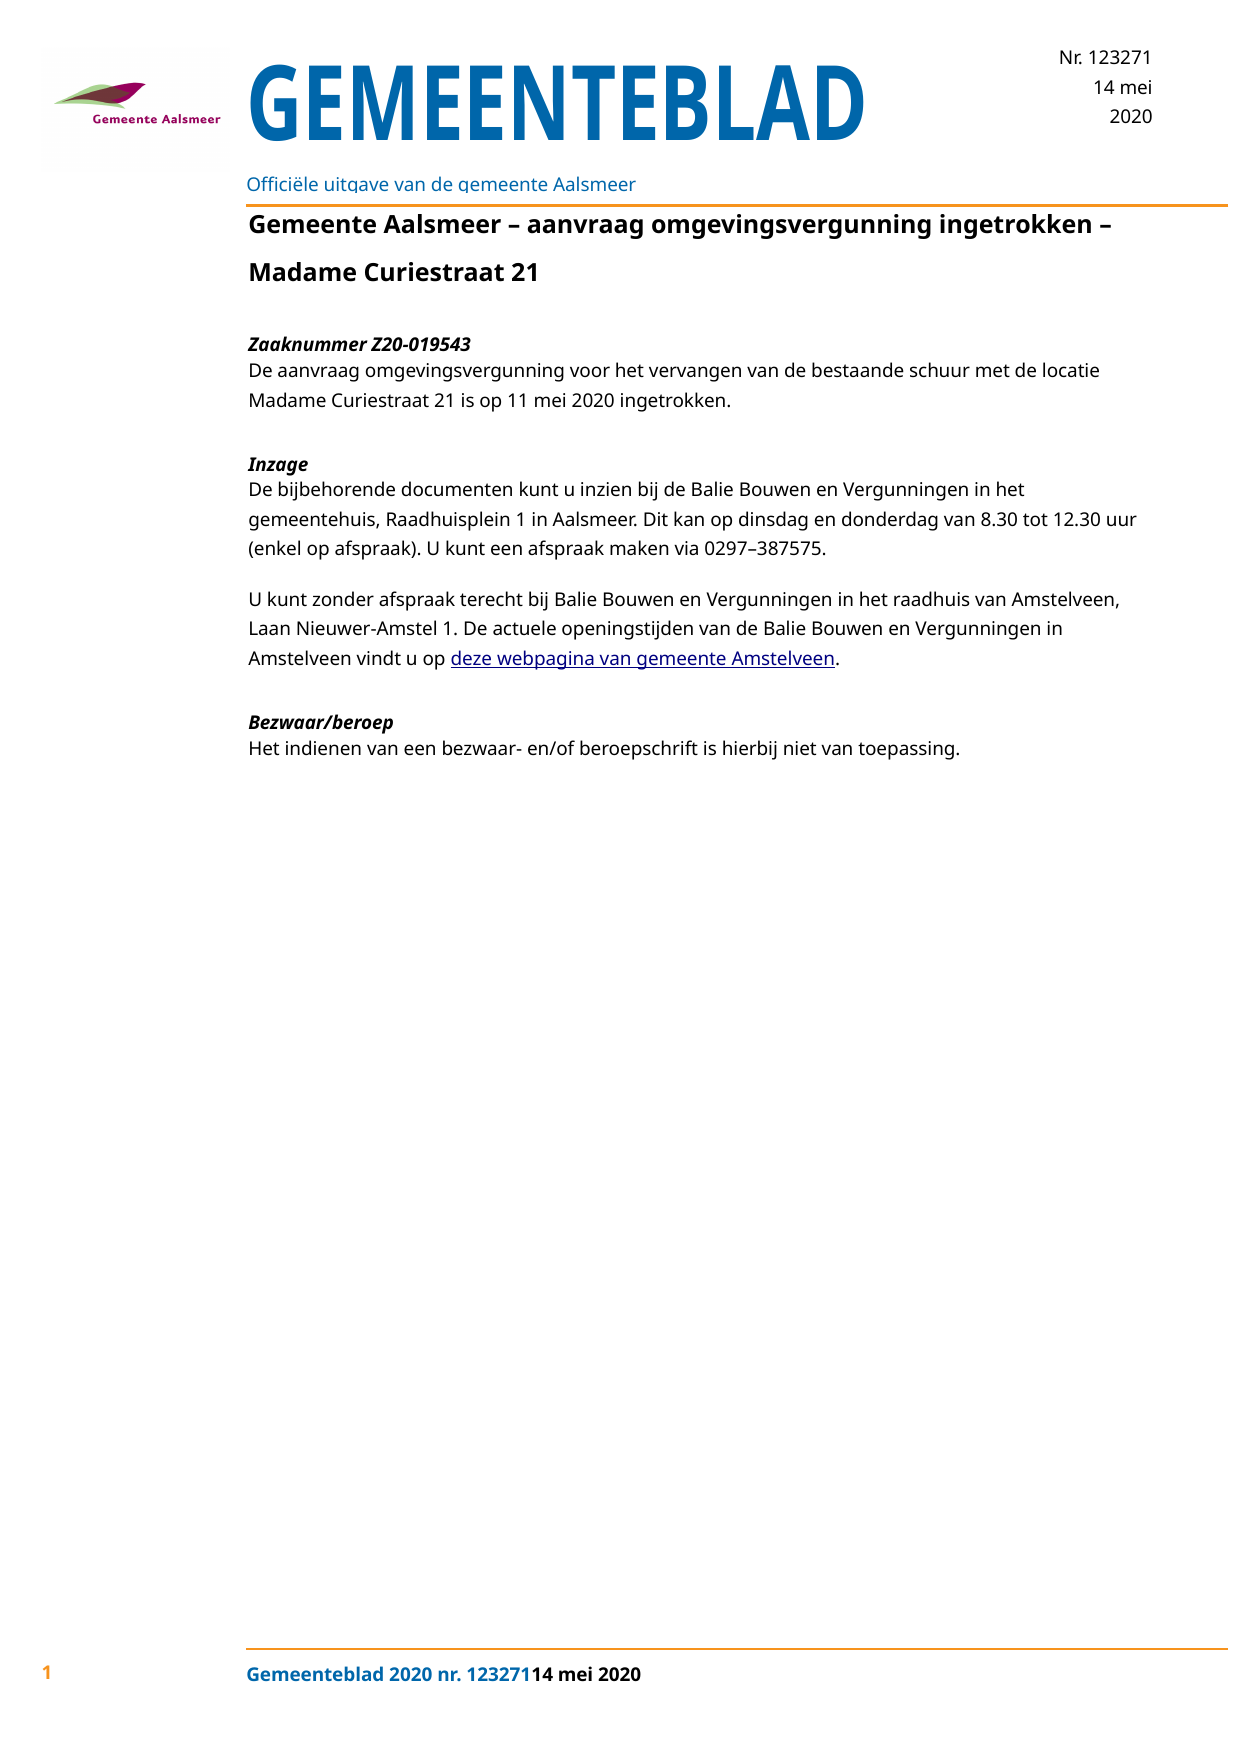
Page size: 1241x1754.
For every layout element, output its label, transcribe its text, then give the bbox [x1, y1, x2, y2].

picture [41, 47, 231, 172]
text Inzage [248, 451, 1152, 476]
text Zaaknummer Z20-019543 [248, 331, 1152, 357]
text Bezwaar/beroep [248, 709, 1152, 735]
text De aanvraag omgevingsvergunning voor het vervangen van de bestaande schuur met de locatie Madame Curiestraat 21 is op 11 mei 2020 ingetrokken. [248, 357, 1152, 412]
text Het indienen van een bezwaar- en/of beroepschrift is hierbij niet van toepassing. [248, 735, 1152, 761]
text De bijbehorende documenten kunt u inzien bij de Balie Bouwen en Vergunningen in het gemeentehuis, Raadhuisplein 1 in Aalsmeer. Dit kan op dinsdag en donderdag van 8.30 tot 12.30 uur (enkel op afspraak). U kunt een afspraak maken via 0297–387575. [248, 476, 1152, 561]
text U kunt zonder afspraak terecht bij Balie Bouwen en Vergunningen in het raadhuis van Amstelveen, Laan Nieuwer-Amstel 1. De actuele openingstijden van de Balie Bouwen en Vergunningen in Amstelveen vindt u op deze webpagina van gemeente Amstelveen. [248, 586, 1152, 671]
text Gemeente Aalsmeer – aanvraag omgevingsvergunning ingetrokken – Madame Curiestraat 21 [248, 207, 1152, 288]
